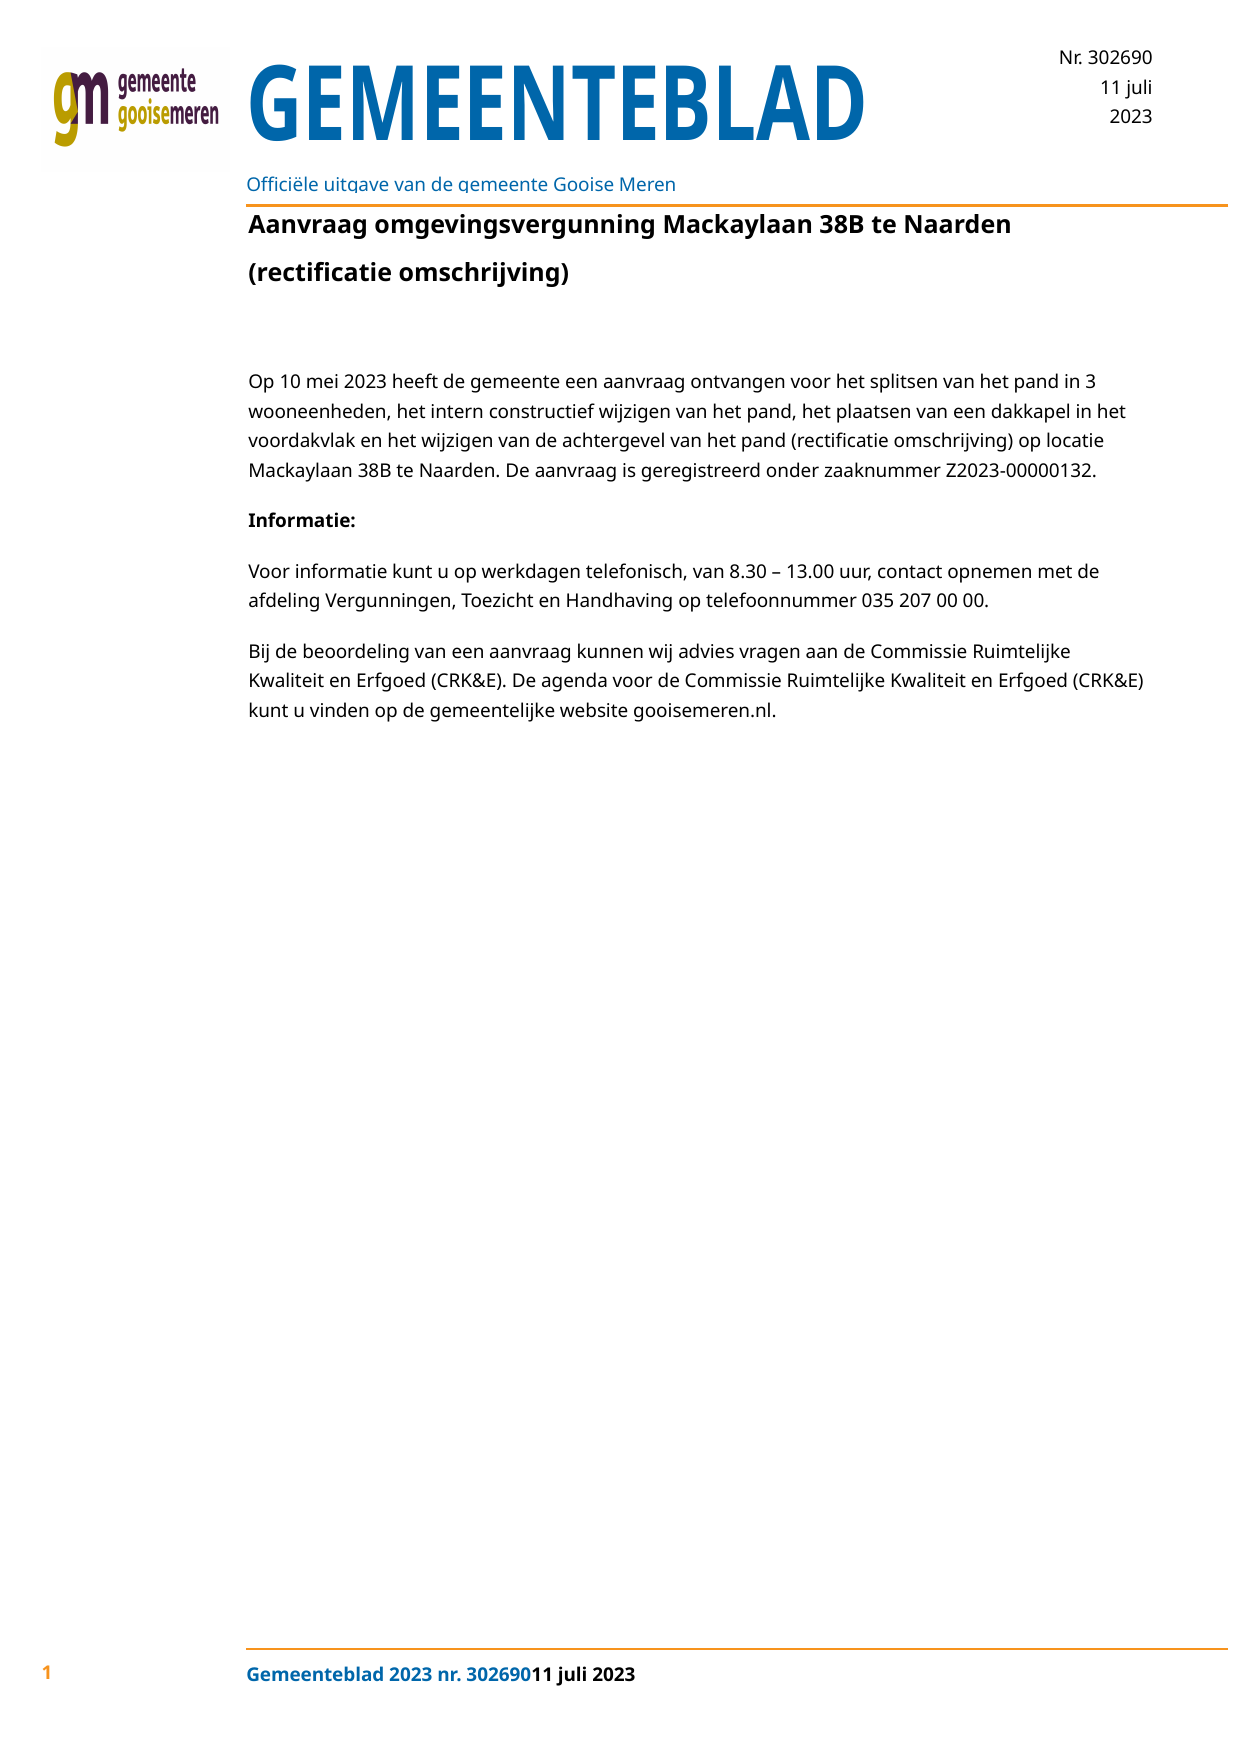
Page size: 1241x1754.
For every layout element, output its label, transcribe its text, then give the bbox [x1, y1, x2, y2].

picture [41, 47, 231, 172]
text Bij de beoordeling van een aanvraag kunnen wij advies vragen aan de Commissie Ruimtelijke Kwaliteit en Erfgoed (CRK&E). De agenda voor de Commissie Ruimtelijke Kwaliteit en Erfgoed (CRK&E) kunt u vinden op de gemeentelijke website gooisemeren.nl. [248, 638, 1152, 723]
text Voor informatie kunt u op werkdagen telefonisch, van 8.30 – 13.00 uur, contact opnemen met de afdeling Vergunningen, Toezicht en Handhaving op telefoonnummer 035 207 00 00. [248, 558, 1152, 613]
text Aanvraag omgevingsvergunning Mackaylaan 38B te Naarden (rectificatie omschrijving) [248, 207, 1152, 288]
text Op 10 mei 2023 heeft de gemeente een aanvraag ontvangen voor het splitsen van het pand in 3 wooneenheden, het intern constructief wijzigen van het pand, het plaatsen van een dakkapel in het voordakvlak en het wijzigen van de achtergevel van het pand (rectificatie omschrijving) op locatie Mackaylaan 38B te Naarden. De aanvraag is geregistreerd onder zaaknummer Z2023-00000132. [248, 368, 1152, 483]
text Informatie: [248, 507, 1152, 533]
